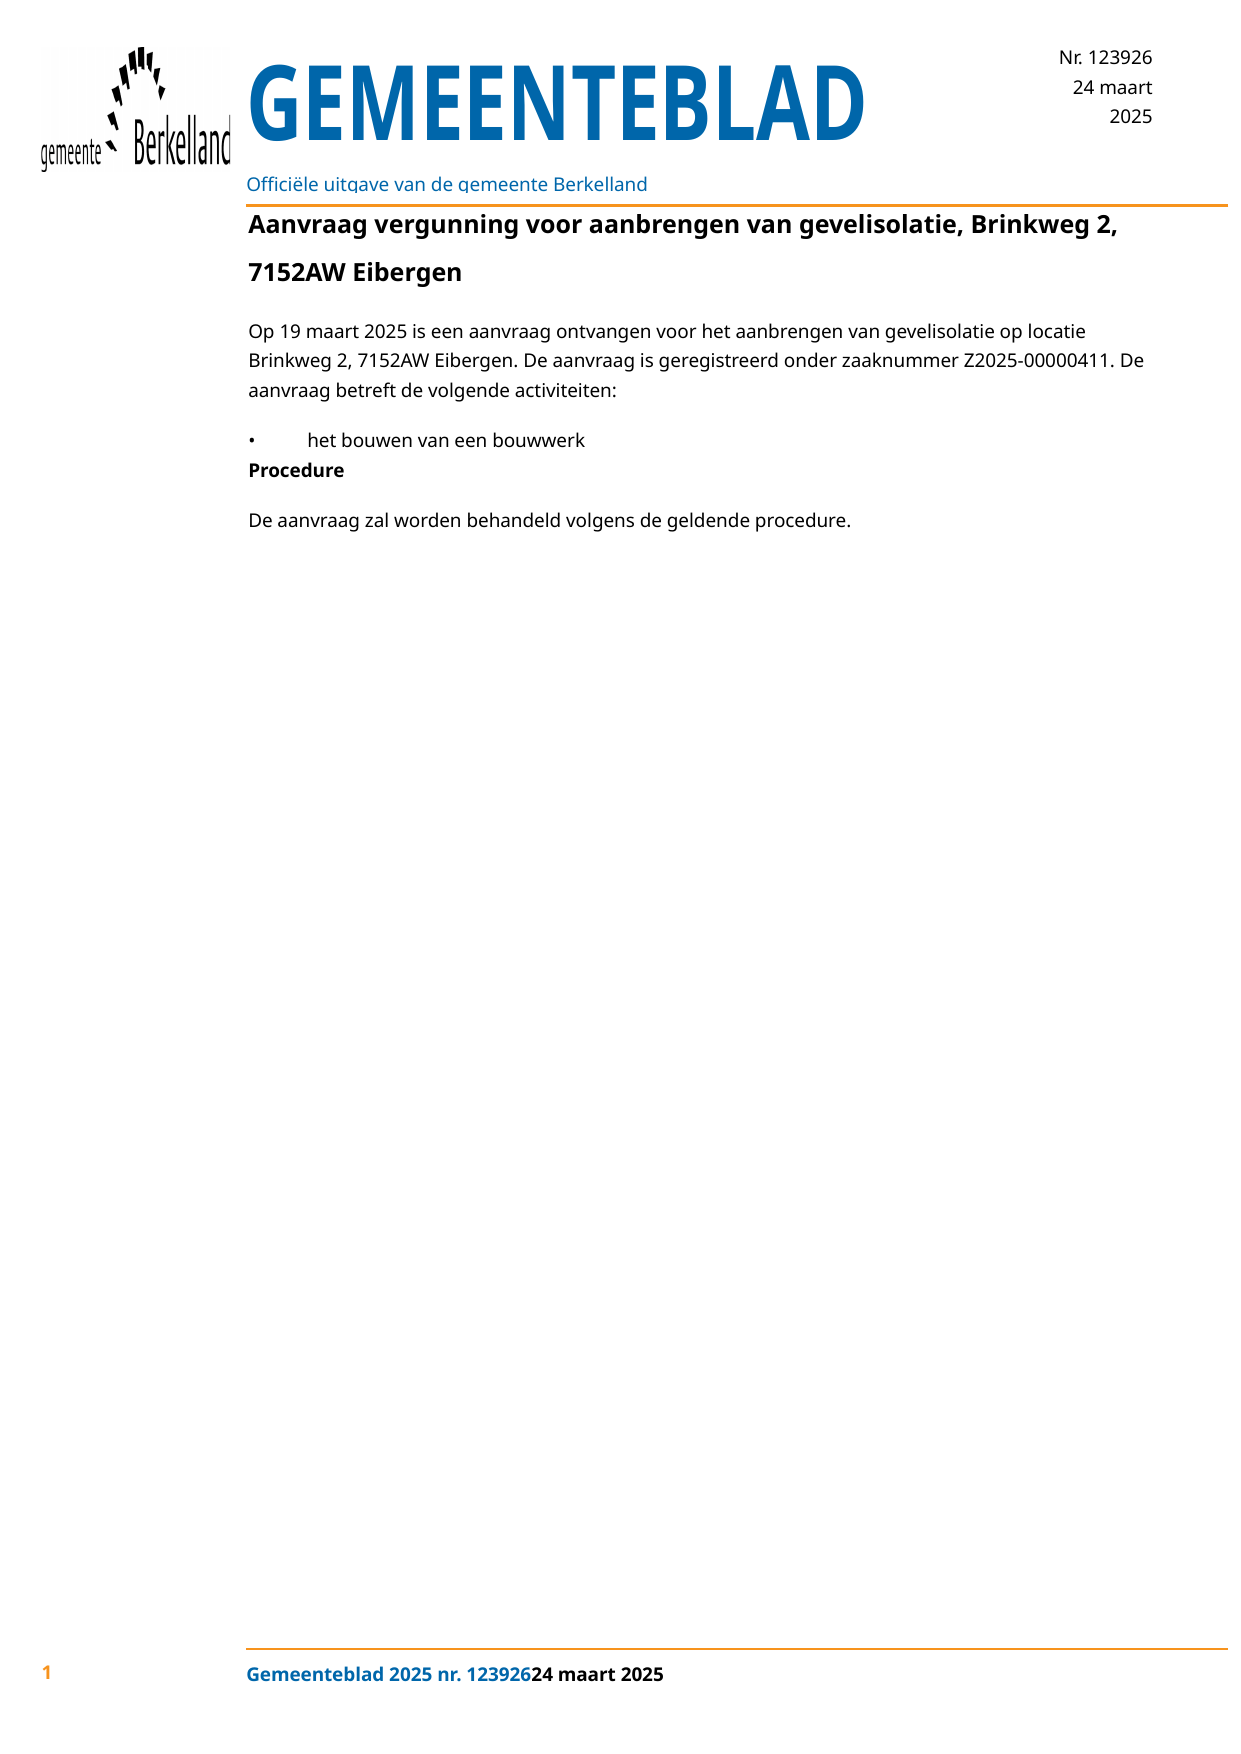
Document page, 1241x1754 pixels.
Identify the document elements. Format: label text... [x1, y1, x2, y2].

list het bouwen van een bouwwerk [248, 427, 1152, 453]
picture [41, 47, 231, 172]
text Op 19 maart 2025 is een aanvraag ontvangen voor het aanbrengen van gevelisolatie op locatie Brinkweg 2, 7152AW Eibergen. De aanvraag is geregistreerd onder zaaknummer Z2025-00000411. De aanvraag betreft de volgende activiteiten: [248, 318, 1152, 403]
text Procedure [248, 457, 1152, 483]
text De aanvraag zal worden behandeld volgens de geldende procedure. [248, 507, 1152, 533]
text Aanvraag vergunning voor aanbrengen van gevelisolatie, Brinkweg 2, 7152AW Eibergen [248, 207, 1152, 288]
